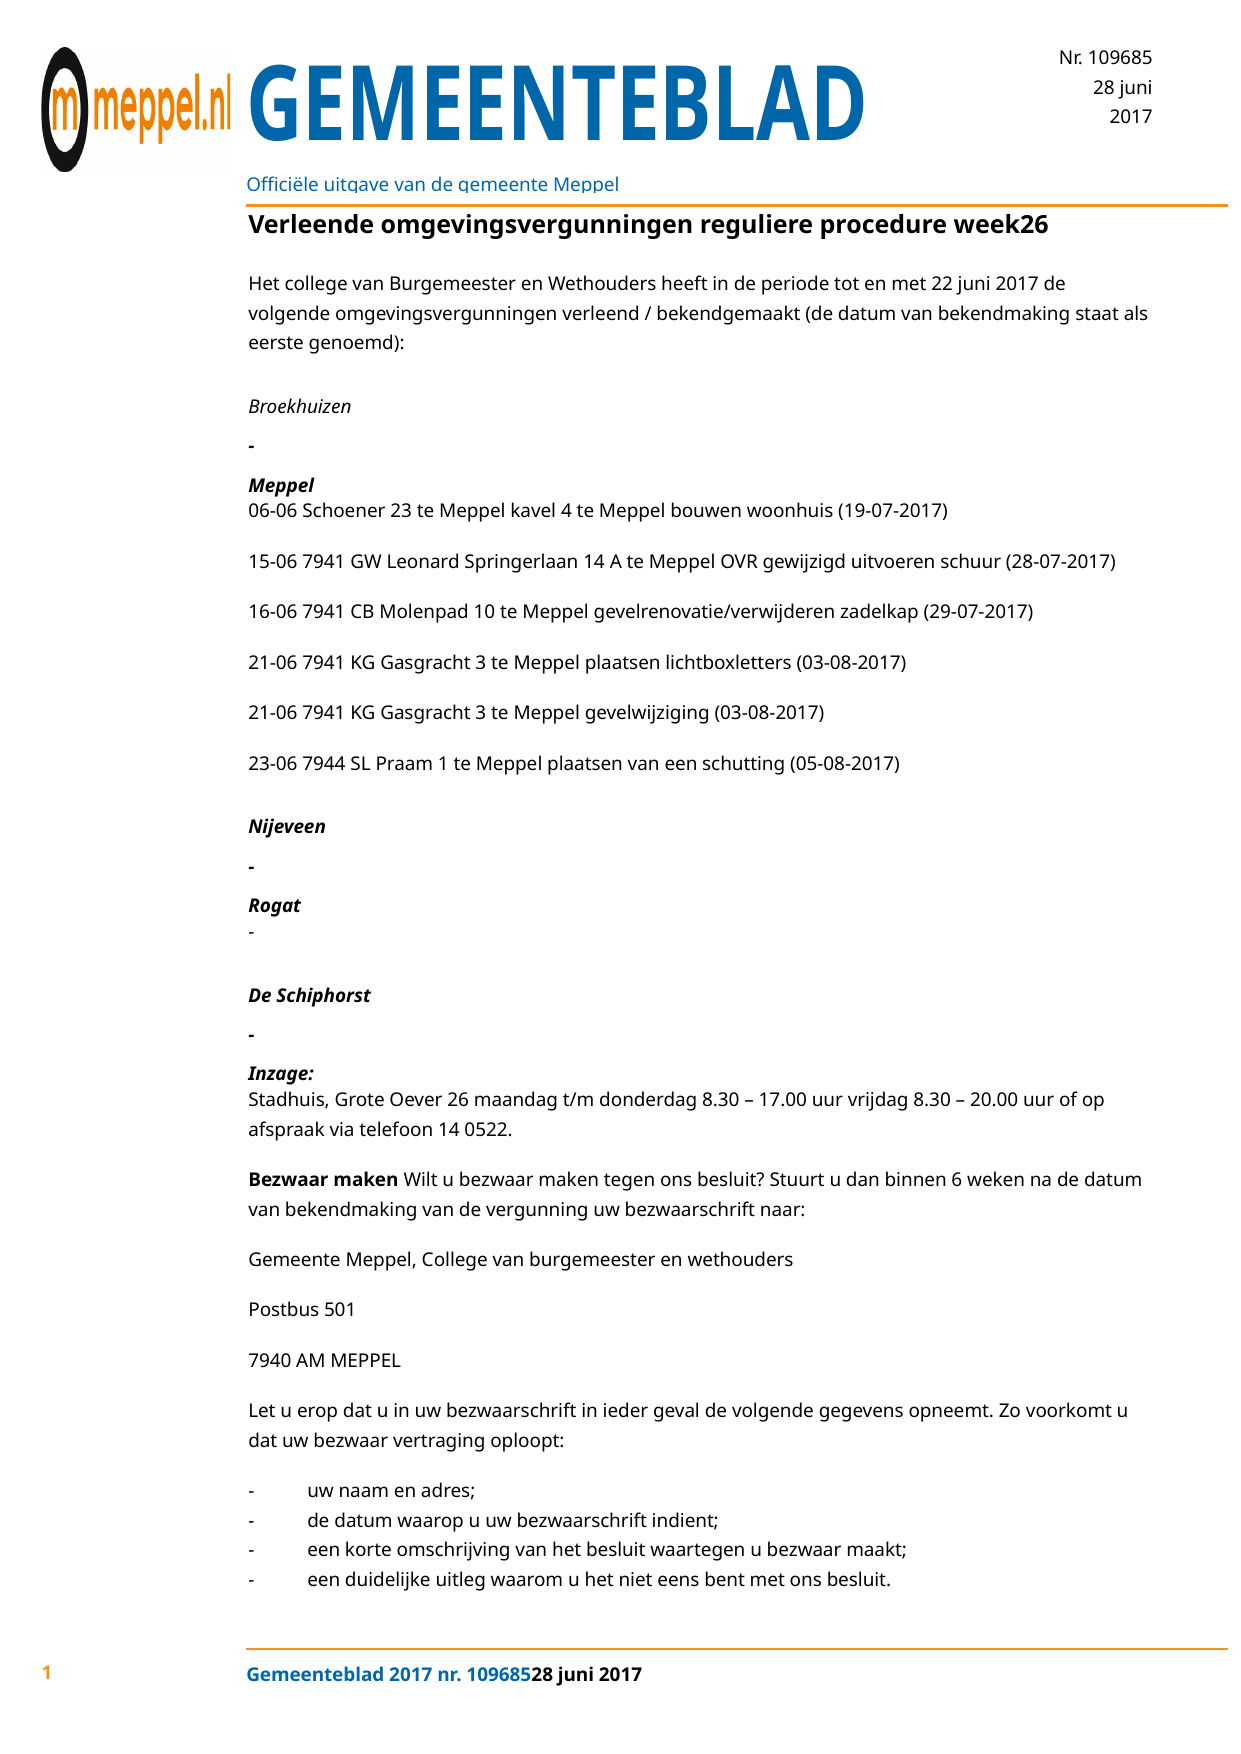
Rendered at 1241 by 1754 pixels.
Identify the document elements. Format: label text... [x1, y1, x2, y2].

text Nijeveen [248, 814, 1152, 839]
text 16-06 7941 CB Molenpad 10 te Meppel gevelrenovatie/verwijderen zadelkap (29-07-2017) [248, 598, 1152, 624]
list de datum waarop u uw bezwaarschrift indient; [248, 1507, 1152, 1533]
text - [248, 853, 1152, 879]
text De Schiphorst [248, 982, 1152, 1008]
text Let u erop dat u in uw bezwaarschrift in ieder geval de volgende gegevens opneemt. Zo voorkomt u dat uw bezwaar vertraging oploopt: [248, 1397, 1152, 1453]
text 23-06 7944 SL Praam 1 te Meppel plaatsen van een schutting (05-08-2017) [248, 750, 1152, 776]
text 21-06 7941 KG Gasgracht 3 te Meppel gevelwijziging (03-08-2017) [248, 699, 1152, 725]
text Gemeente Meppel, College van burgemeester en wethouders [248, 1246, 1152, 1272]
text Inzage: [248, 1061, 1152, 1086]
text Het college van Burgemeester en Wethouders heeft in de periode tot en met 22 juni 2017 de volgende omgevingsvergunningen verleend / bekendgemaakt (de datum van bekendmaking staat als eerste genoemd): [248, 270, 1152, 355]
text Bezwaar maken Wilt u bezwaar maken tegen ons besluit? Stuurt u dan binnen 6 weken na de datum van bekendmaking van de vergunning uw bezwaarschrift naar: [248, 1166, 1152, 1222]
text Rogat [248, 892, 1152, 918]
text 21-06 7941 KG Gasgracht 3 te Meppel plaatsen lichtboxletters (03-08-2017) [248, 649, 1152, 675]
text - [248, 433, 1152, 458]
text Broekhuizen [248, 393, 1152, 419]
text - [248, 918, 1152, 944]
text Stadhuis, Grote Oever 26 maandag t/m donderdag 8.30 – 17.00 uur vrijdag 8.30 – 20.00 uur of op afspraak via telefoon 14 0522. [248, 1086, 1152, 1142]
list een korte omschrijving van het besluit waartegen u bezwaar maakt; [248, 1537, 1152, 1562]
text 06-06 Schoener 23 te Meppel kavel 4 te Meppel bouwen woonhuis (19-07-2017) [248, 498, 1152, 523]
text 7940 AM MEPPEL [248, 1347, 1152, 1373]
list uw naam en adres; [248, 1477, 1152, 1503]
text Meppel [248, 472, 1152, 498]
picture [41, 47, 231, 172]
text Postbus 501 [248, 1297, 1152, 1322]
text Verleende omgevingsvergunningen reguliere procedure week26 [248, 207, 1152, 241]
text 15-06 7941 GW Leonard Springerlaan 14 A te Meppel OVR gewijzigd uitvoeren schuur (28-07-2017) [248, 548, 1152, 574]
list een duidelijke uitleg waarom u het niet eens bent met ons besluit. [248, 1566, 1152, 1592]
text - [248, 1021, 1152, 1047]
